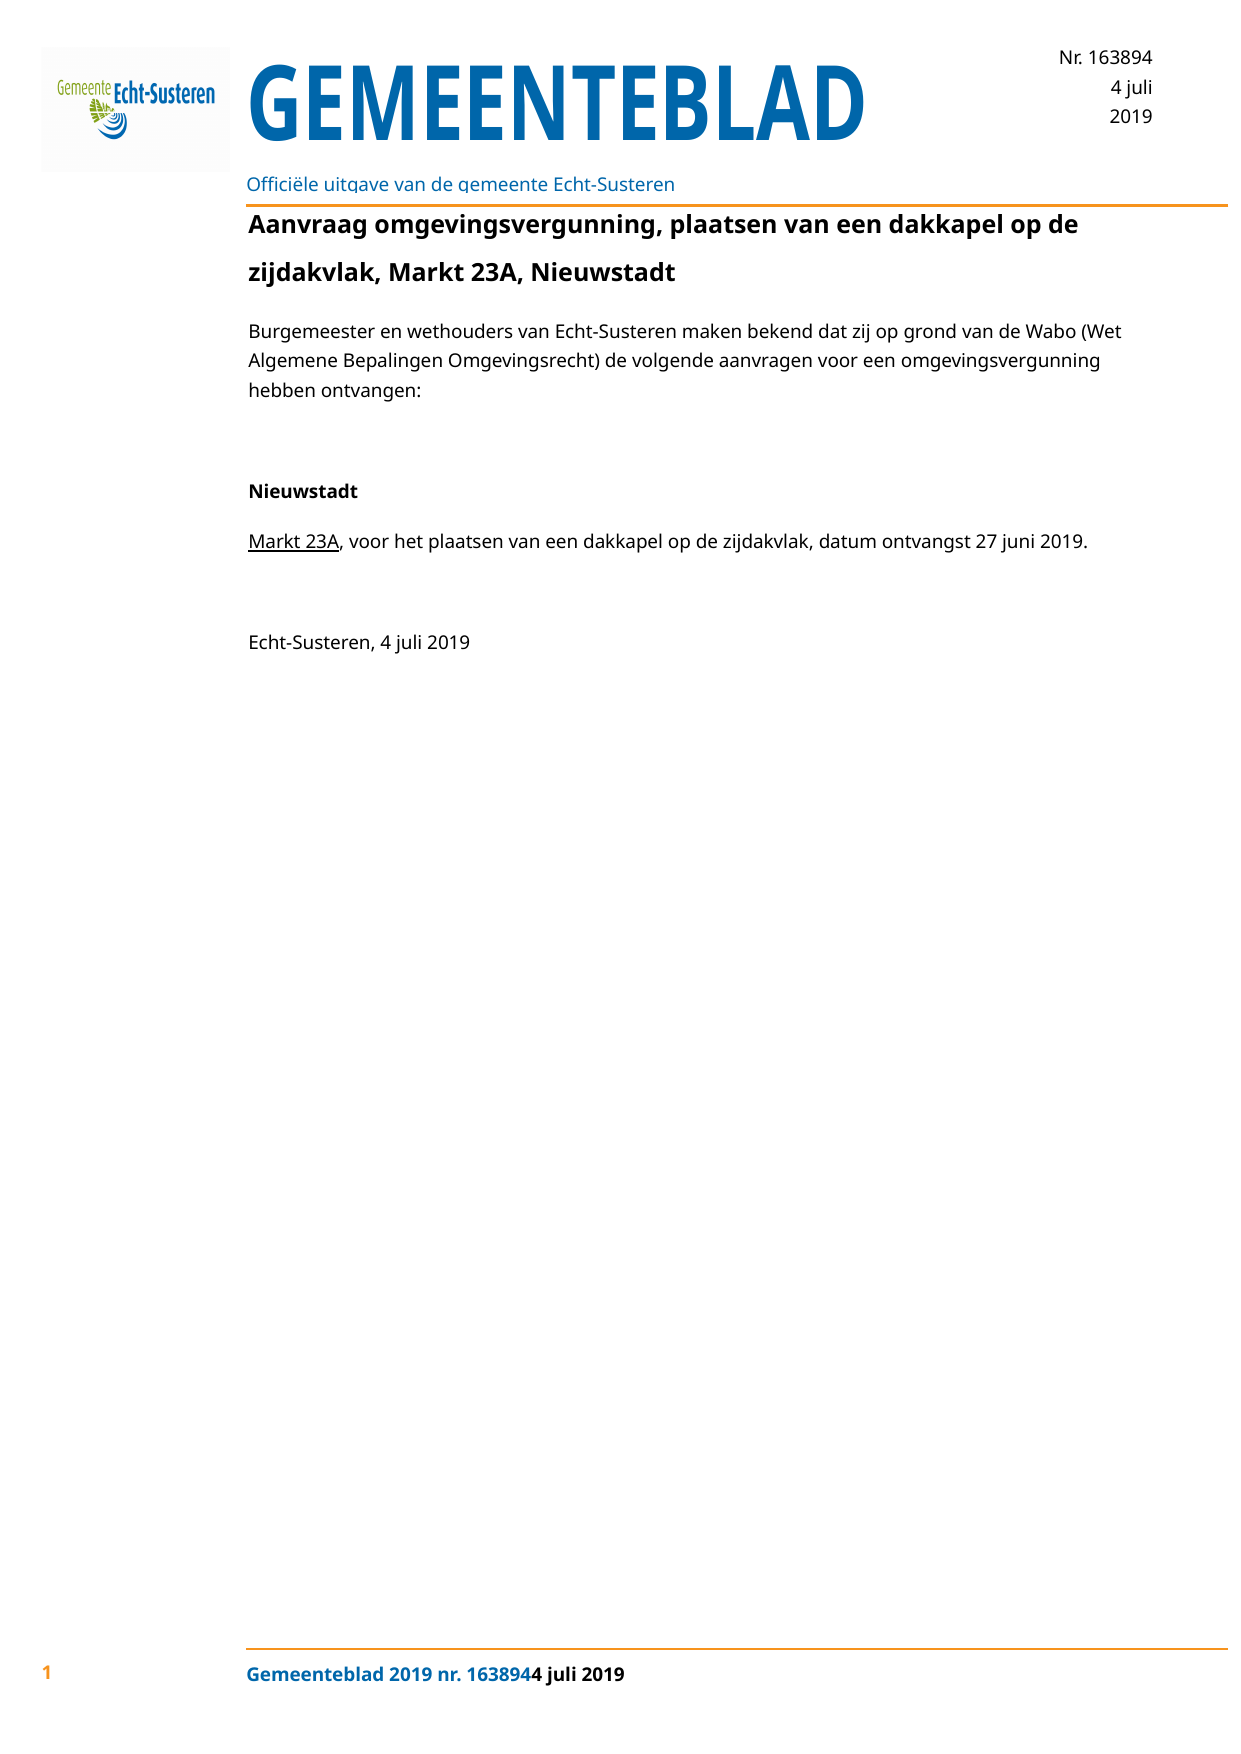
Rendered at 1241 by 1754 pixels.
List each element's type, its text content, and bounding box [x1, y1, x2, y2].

text Echt-Susteren, 4 juli 2019 [248, 629, 1152, 655]
text Nieuwstadt [248, 478, 1152, 504]
picture [41, 47, 231, 172]
text Markt 23A, voor het plaatsen van een dakkapel op de zijdakvlak, datum ontvangst 27 juni 2019. [248, 528, 1152, 554]
text Aanvraag omgevingsvergunning, plaatsen van een dakkapel op de zijdakvlak, Markt 23A, Nieuwstadt [248, 207, 1152, 288]
text Burgemeester en wethouders van Echt-Susteren maken bekend dat zij op grond van de Wabo (Wet Algemene Bepalingen Omgevingsrecht) de volgende aanvragen voor een omgevingsvergunning hebben ontvangen: [248, 318, 1152, 403]
